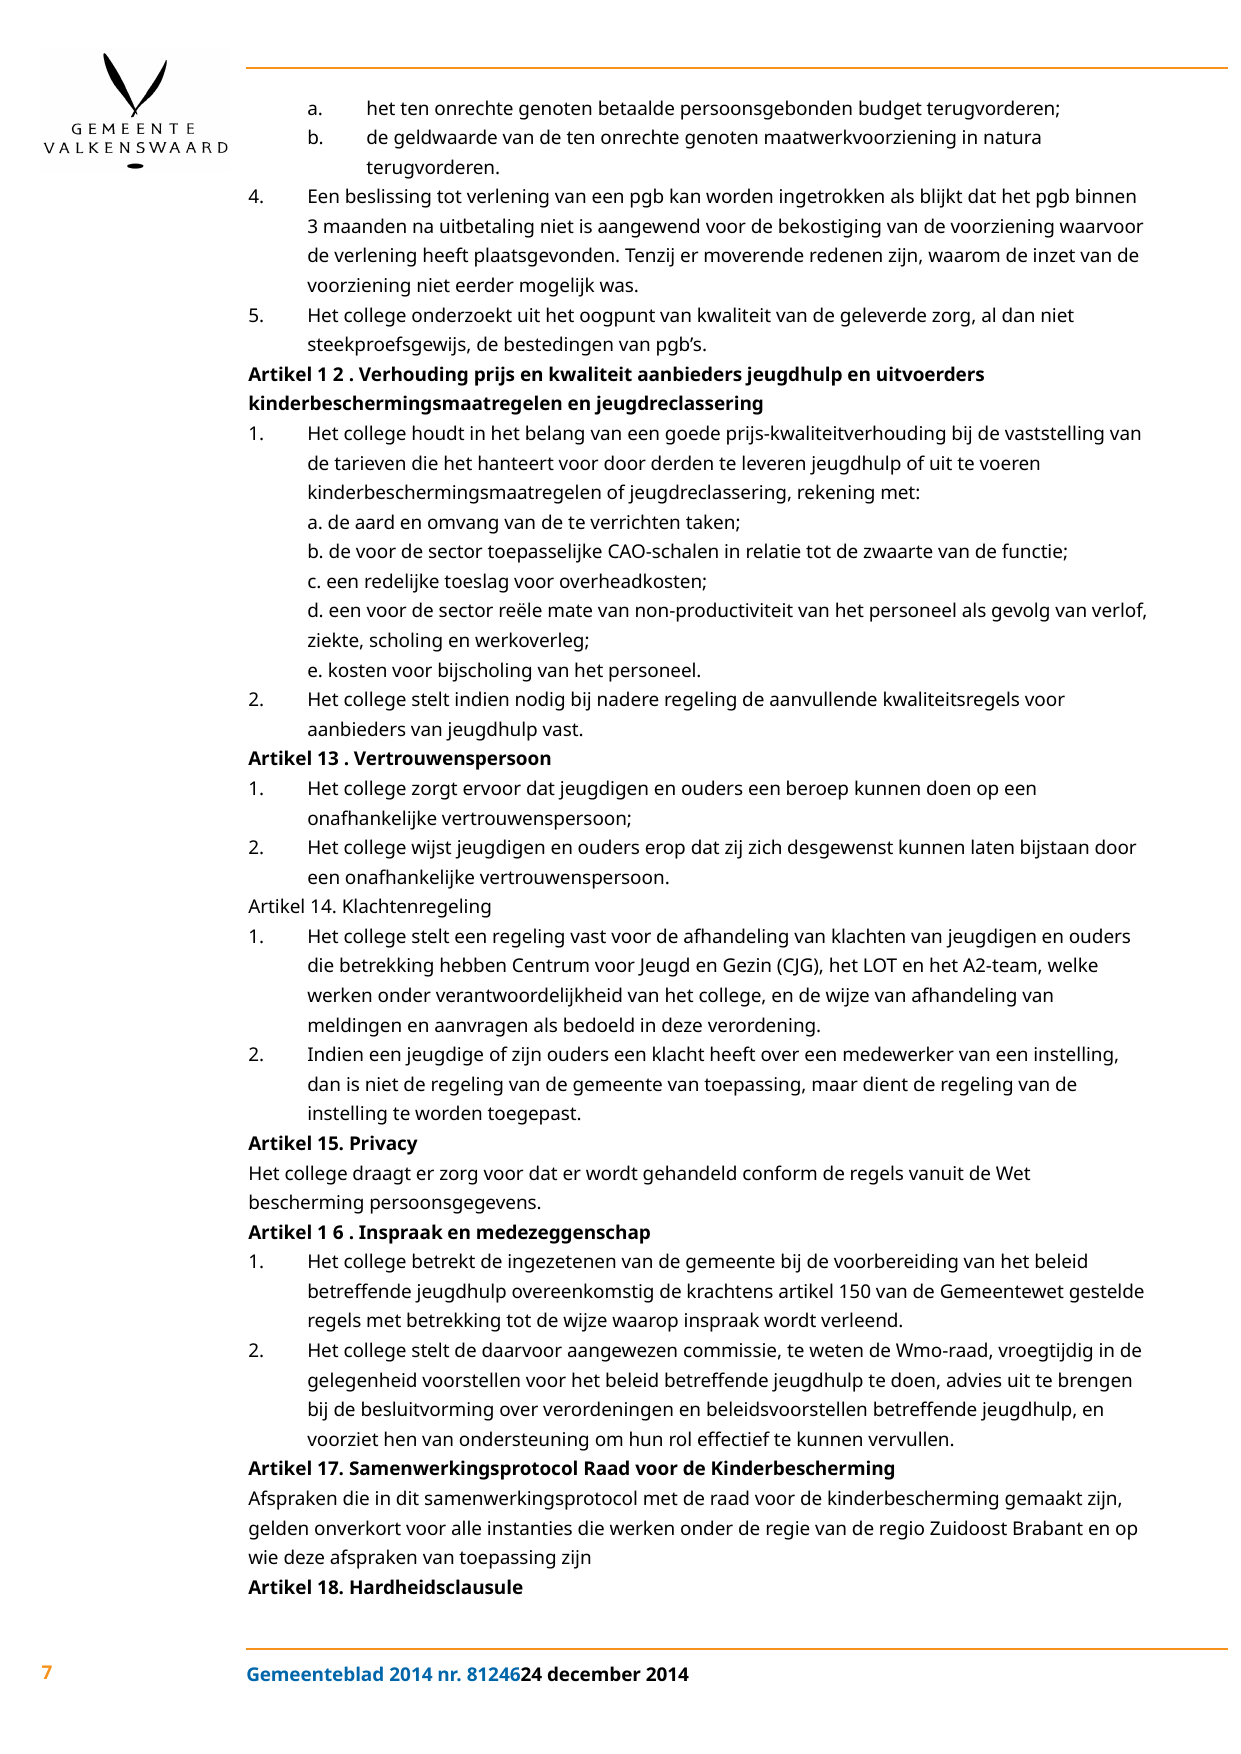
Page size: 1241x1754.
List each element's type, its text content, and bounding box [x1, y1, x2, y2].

list de geldwaarde van de ten onrechte genoten maatwerkvoorziening in natura terugvorderen. [307, 124, 1152, 180]
list Het college stelt een regeling vast voor de afhandeling van klachten van jeugdigen en ouders die betrekking hebben Centrum voor Jeugd en Gezin (CJG), het LOT en het A2-team, welke werken onder verantwoordelijkheid van het college, en de wijze van afhandeling van meldingen en aanvragen als bedoeld in deze verordening. [248, 923, 1152, 1038]
text Artikel 15. Privacy [248, 1130, 1152, 1156]
list Het college stelt indien nodig bij nadere regeling de aanvullende kwaliteitsregels voor aanbieders van jeugdhulp vast. [248, 686, 1152, 742]
text Artikel 14. Klachtenregeling [248, 893, 1152, 919]
list Het college onderzoekt uit het oogpunt van kwaliteit van de geleverde zorg, al dan niet steekproefsgewijs, de bestedingen van pgb’s. [248, 302, 1152, 357]
list d. een voor de sector reële mate van non-productiviteit van het personeel als gevolg van verlof, ziekte, scholing en werkoverleg; [248, 598, 1152, 653]
text Artikel 13 . Vertrouwenspersoon [248, 746, 1152, 771]
text Het college draagt er zorg voor dat er wordt gehandeld conform de regels vanuit de Wet bescherming persoonsgegevens. [248, 1160, 1152, 1215]
list Indien een jeugdige of zijn ouders een klacht heeft over een medewerker van een instelling, dan is niet de regeling van de gemeente van toepassing, maar dient de regeling van de instelling te worden toegepast. [248, 1041, 1152, 1126]
text Artikel 18. Hardheidsclausule [248, 1574, 1152, 1600]
text Artikel 17. Samenwerkingsprotocol Raad voor de Kinderbescherming [248, 1456, 1152, 1481]
picture [41, 47, 231, 172]
list Het college stelt de daarvoor aangewezen commissie, te weten de Wmo-raad, vroegtijdig in de gelegenheid voorstellen voor het beleid betreffende jeugdhulp te doen, advies uit te brengen bij de besluitvorming over verordeningen en beleidsvoorstellen betreffende jeugdhulp, en voorziet hen van ondersteuning om hun rol effectief te kunnen vervullen. [248, 1337, 1152, 1452]
list Een beslissing tot verlening van een pgb kan worden ingetrokken als blijkt dat het pgb binnen 3 maanden na uitbetaling niet is aangewend voor de bekostiging van de voorziening waarvoor de verlening heeft plaatsgevonden. Tenzij er moverende redenen zijn, waarom de inzet van de voorziening niet eerder mogelijk was. [248, 183, 1152, 298]
text Artikel 1 6 . Inspraak en medezeggenschap [248, 1219, 1152, 1245]
list Het college wijst jeugdigen en ouders erop dat zij zich desgewenst kunnen laten bijstaan door een onafhankelijke vertrouwenspersoon. [248, 834, 1152, 890]
list e. kosten voor bijscholing van het personeel. [248, 657, 1152, 683]
list Het college houdt in het belang van een goede prijs-kwaliteitverhouding bij de vaststelling van de tarieven die het hanteert voor door derden te leveren jeugdhulp of uit te voeren kinderbeschermingsmaatregelen of jeugdreclassering, rekening met: [248, 420, 1152, 505]
list Het college zorgt ervoor dat jeugdigen en ouders een beroep kunnen doen op een onafhankelijke vertrouwenspersoon; [248, 775, 1152, 831]
text Afspraken die in dit samenwerkingsprotocol met de raad voor de kinderbescherming gemaakt zijn, gelden onverkort voor alle instanties die werken onder de regie van de regio Zuidoost Brabant en op wie deze afspraken van toepassing zijn [248, 1485, 1152, 1570]
list a. de aard en omvang van de te verrichten taken; [248, 509, 1152, 535]
list b. de voor de sector toepasselijke CAO-schalen in relatie tot de zwaarte van de functie; [248, 538, 1152, 564]
list Het college betrekt de ingezetenen van de gemeente bij de voorbereiding van het beleid betreffende jeugdhulp overeenkomstig de krachtens artikel 150 van de Gemeentewet gestelde regels met betrekking tot de wijze waarop inspraak wordt verleend. [248, 1248, 1152, 1333]
text Artikel 1 2 . Verhouding prijs en kwaliteit aanbieders jeugdhulp en uitvoerders kinderbeschermingsmaatregelen en jeugdreclassering [248, 361, 1152, 416]
list het ten onrechte genoten betaalde persoonsgebonden budget terugvorderen; [307, 95, 1152, 121]
list c. een redelijke toeslag voor overheadkosten; [248, 568, 1152, 594]
